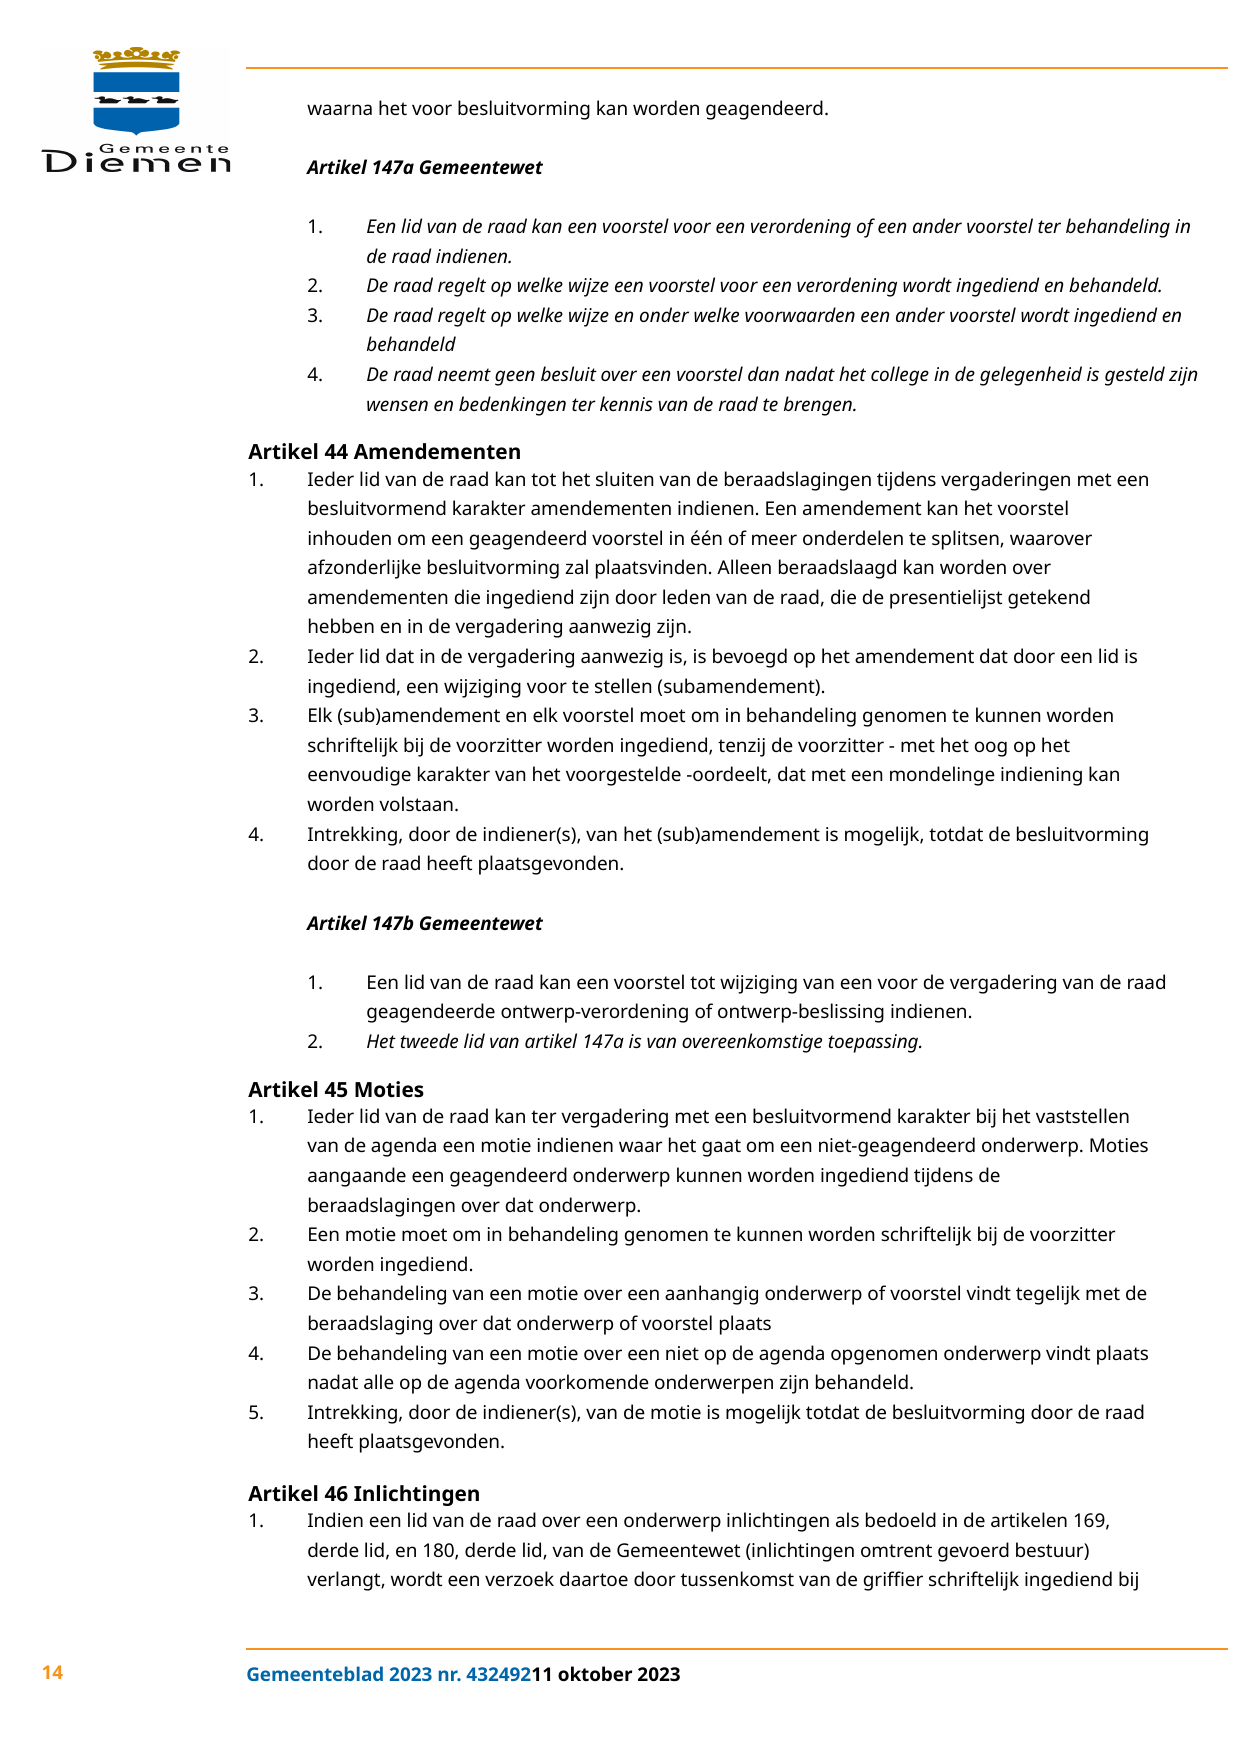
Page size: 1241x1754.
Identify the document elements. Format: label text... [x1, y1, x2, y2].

text Artikel 45 Moties [248, 1075, 1152, 1103]
picture [41, 47, 231, 172]
list Intrekking, door de indiener(s), van het (sub)amendement is mogelijk, totdat de besluitvorming door de raad heeft plaatsgevonden. [248, 821, 1152, 876]
text Artikel 44 Amendementen [248, 437, 1152, 466]
table_header Artikel 147b Gemeentewet Een lid van de raad kan een voorstel tot wijziging van een voor de vergadering van de raad geagendeerde ontwerp-verordening of ontwerp-beslissing indienen. Het tweede lid van artikel 147a is van overeenkomstige toepassing. [307, 910, 1211, 1054]
list De behandeling van een motie over een aanhangig onderwerp of voorstel vindt tegelijk met de beraadslaging over dat onderwerp of voorstel plaats [248, 1281, 1152, 1336]
list Ieder lid dat in de vergadering aanwezig is, is bevoegd op het amendement dat door een lid is ingediend, een wijziging voor te stellen (subamendement). [248, 643, 1152, 699]
table_header Artikel 147a Gemeentewet Een lid van de raad kan een voorstel voor een verordening of een ander voorstel ter behandeling in de raad indienen. De raad regelt op welke wijze een voorstel voor een verordening wordt ingediend en behandeld. De raad regelt op welke wijze en onder welke voorwaarden een ander voorstel wordt ingediend en behandeld De raad neemt geen besluit over een voorstel dan nadat het college in de gelegenheid is gesteld zijn wensen en bedenkingen ter kennis van de raad te brengen. [307, 154, 1211, 416]
list waarna het voor besluitvorming kan worden geagendeerd. [248, 95, 1152, 121]
list De behandeling van een motie over een niet op de agenda opgenomen onderwerp vindt plaats nadat alle op de agenda voorkomende onderwerpen zijn behandeld. [248, 1340, 1152, 1395]
list Ieder lid van de raad kan tot het sluiten van de beraadslagingen tijdens vergaderingen met een besluitvormend karakter amendementen indienen. Een amendement kan het voorstel inhouden om een geagendeerd voorstel in één of meer onderdelen te splitsen, waarover afzonderlijke besluitvorming zal plaatsvinden. Alleen beraadslaagd kan worden over amendementen die ingediend zijn door leden van de raad, die de presentielijst getekend hebben en in de vergadering aanwezig zijn. [248, 466, 1152, 639]
list Ieder lid van de raad kan ter vergadering met een besluitvormend karakter bij het vaststellen van de agenda een motie indienen waar het gaat om een niet-geagendeerd onderwerp. Moties aangaande een geagendeerd onderwerp kunnen worden ingediend tijdens de beraadslagingen over dat onderwerp. [248, 1103, 1152, 1218]
list Elk (sub)amendement en elk voorstel moet om in behandeling genomen te kunnen worden schriftelijk bij de voorzitter worden ingediend, tenzij de voorzitter - met het oog op het eenvoudige karakter van het voorgestelde -oordeelt, dat met een mondelinge indiening kan worden volstaan. [248, 702, 1152, 817]
list Indien een lid van de raad over een onderwerp inlichtingen als bedoeld in de artikelen 169, derde lid, en 180, derde lid, van de Gemeentewet (inlichtingen omtrent gevoerd bestuur) verlangt, wordt een verzoek daartoe door tussenkomst van de griffier schriftelijk ingediend bij [248, 1507, 1152, 1592]
list Een motie moet om in behandeling genomen te kunnen worden schriftelijk bij de voorzitter worden ingediend. [248, 1221, 1152, 1277]
text Artikel 46 Inlichtingen [248, 1479, 1152, 1507]
list Intrekking, door de indiener(s), van de motie is mogelijk totdat de besluitvorming door de raad heeft plaatsgevonden. [248, 1399, 1152, 1454]
